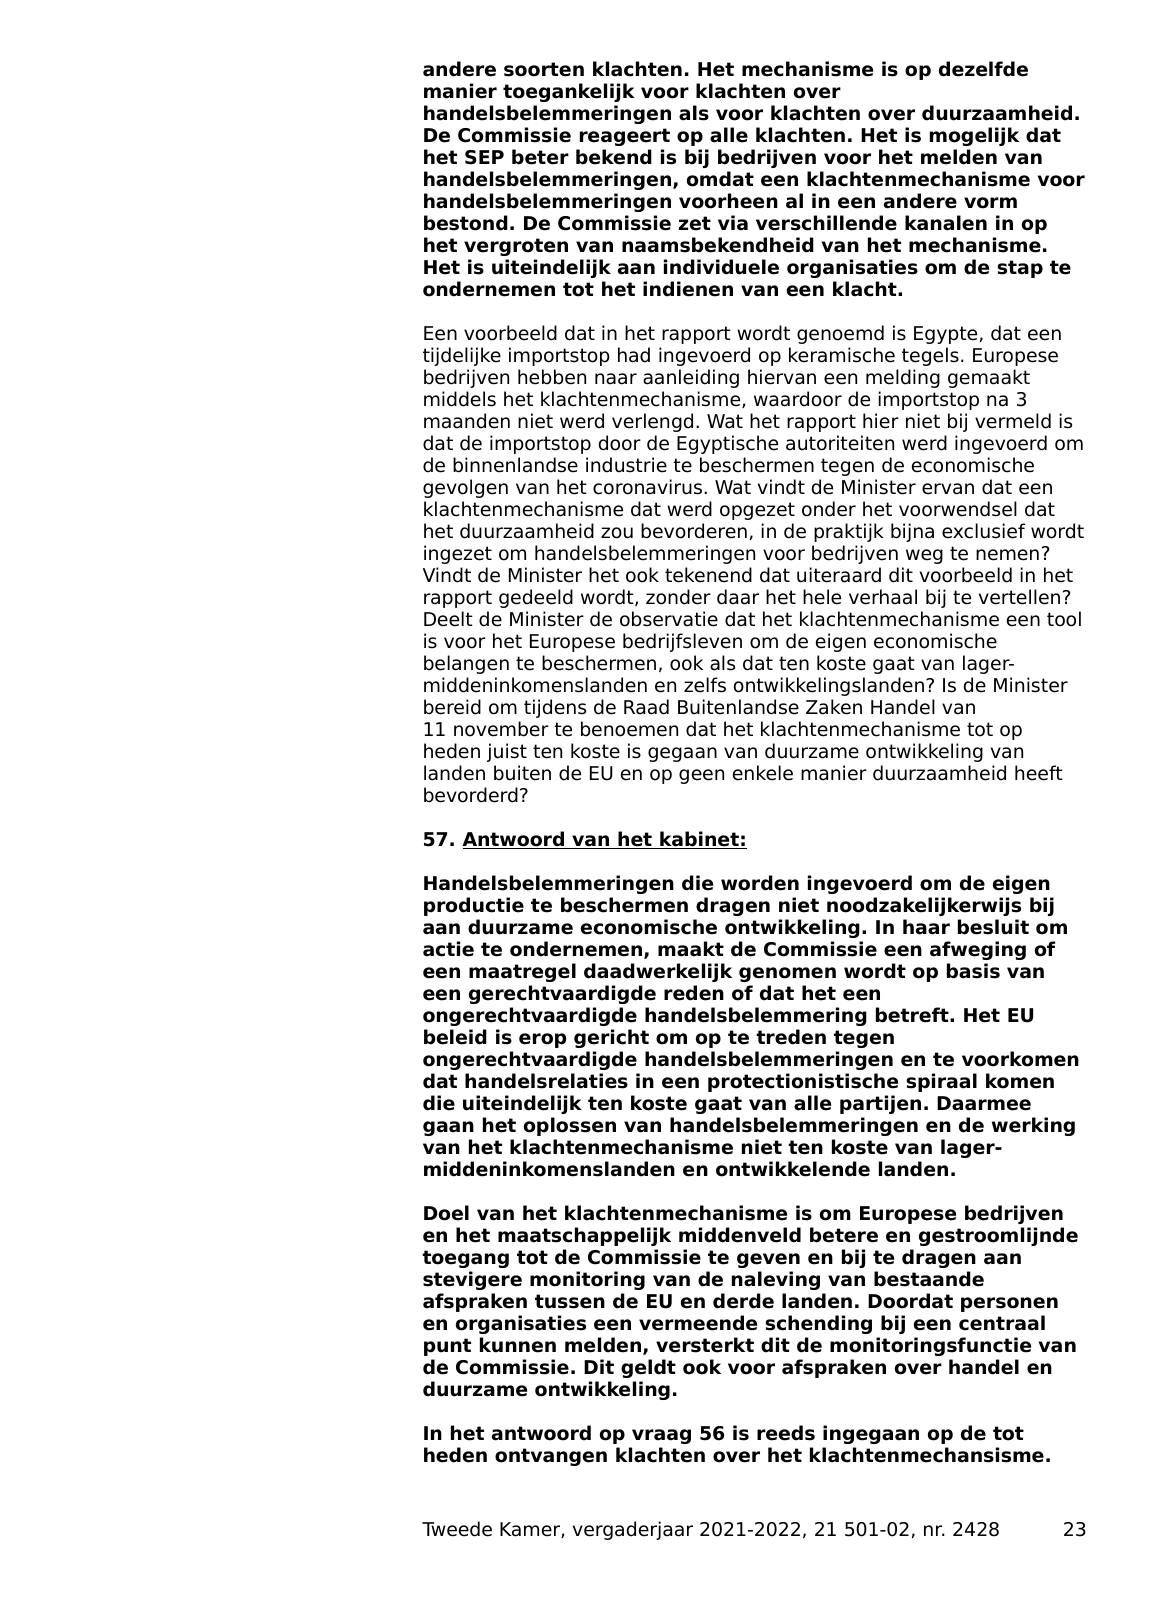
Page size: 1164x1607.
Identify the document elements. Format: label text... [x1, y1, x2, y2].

subtitle 57. Antwoord van het kabinet: [422, 829, 1087, 851]
text Handelsbelemmeringen die worden ingevoerd om de eigen productie te beschermen dragen niet noodzakelijkerwijs bij aan duurzame economische ontwikkeling. In haar besluit om actie te ondernemen, maakt de Commissie een afweging of een maatregel daadwerkelijk genomen wordt op basis van een gerechtvaardigde reden of dat het een ongerechtvaardigde handelsbelemmering betreft. Het EU beleid is erop gericht om op te treden tegen ongerechtvaardigde handelsbelemmeringen en te voorkomen dat handelsrelaties in een protectionistische spiraal komen die uiteindelijk ten koste gaat van alle partijen. Daarmee gaan het oplossen van handelsbelemmeringen en de werking van het klachtenmechanisme niet ten koste van lager-middeninkomenslanden en ontwikkelende landen. [422, 873, 1087, 1181]
text andere soorten klachten. Het mechanisme is op dezelfde manier toegankelijk voor klachten over handelsbelemmeringen als voor klachten over duurzaamheid. De Commissie reageert op alle klachten. Het is mogelijk dat het SEP beter bekend is bij bedrijven voor het melden van handelsbelemmeringen, omdat een klachtenmechanisme voor handelsbelemmeringen voorheen al in een andere vorm bestond. De Commissie zet via verschillende kanalen in op het vergroten van naamsbekendheid van het mechanisme. Het is uiteindelijk aan individuele organisaties om de stap te ondernemen tot het indienen van een klacht. [422, 59, 1087, 301]
text In het antwoord op vraag 56 is reeds ingegaan op de tot heden ontvangen klachten over het klachtenmechansisme. [422, 1423, 1087, 1467]
text Een voorbeeld dat in het rapport wordt genoemd is Egypte, dat een tijdelijke importstop had ingevoerd op keramische tegels. Europese bedrijven hebben naar aanleiding hiervan een melding gemaakt middels het klachtenmechanisme, waardoor de importstop na 3 maanden niet werd verlengd. Wat het rapport hier niet bij vermeld is dat de importstop door de Egyptische autoriteiten werd ingevoerd om de binnenlandse industrie te beschermen tegen de economische gevolgen van het coronavirus. Wat vindt de Minister ervan dat een klachtenmechanisme dat werd opgezet onder het voorwendsel dat het duurzaamheid zou bevorderen, in de praktijk bijna exclusief wordt ingezet om handelsbelemmeringen voor bedrijven weg te nemen? Vindt de Minister het ook tekenend dat uiteraard dit voorbeeld in het rapport gedeeld wordt, zonder daar het hele verhaal bij te vertellen? Deelt de Minister de observatie dat het klachtenmechanisme een tool is voor het Europese bedrijfsleven om de eigen economische belangen te beschermen, ook als dat ten koste gaat van lager-middeninkomenslanden en zelfs ontwikkelingslanden? Is de Minister bereid om tijdens de Raad Buitenlandse Zaken Handel van 11 november te benoemen dat het klachtenmechanisme tot op heden juist ten koste is gegaan van duurzame ontwikkeling van landen buiten de EU en op geen enkele manier duurzaamheid heeft bevorderd? [422, 323, 1087, 807]
text Doel van het klachtenmechanisme is om Europese bedrijven en het maatschappelijk middenveld betere en gestroomlijnde toegang tot de Commissie te geven en bij te dragen aan stevigere monitoring van de naleving van bestaande afspraken tussen de EU en derde landen. Doordat personen en organisaties een vermeende schending bij een centraal punt kunnen melden, versterkt dit de monitoringsfunctie van de Commissie. Dit geldt ook voor afspraken over handel en duurzame ontwikkeling. [422, 1203, 1087, 1401]
